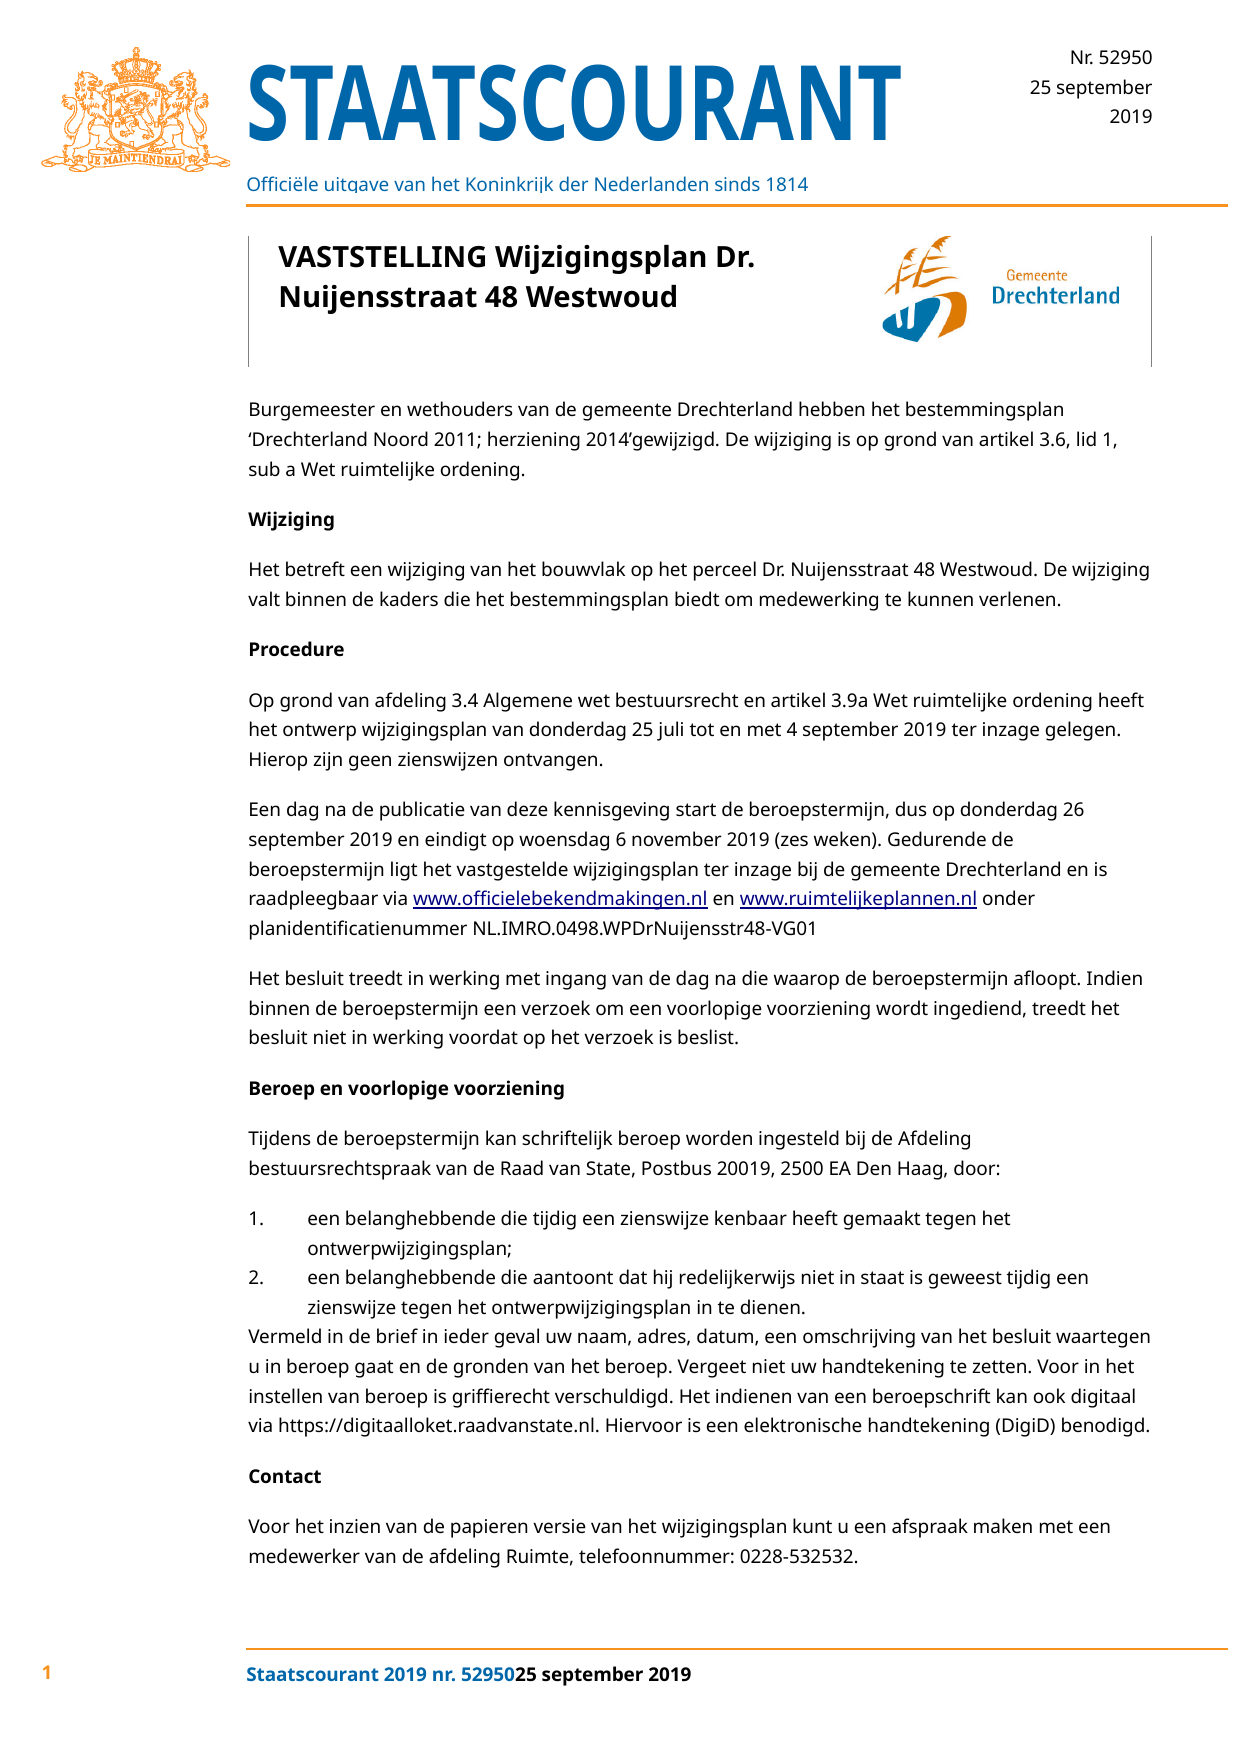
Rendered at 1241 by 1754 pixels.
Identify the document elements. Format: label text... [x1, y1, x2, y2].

text Procedure [248, 637, 1152, 662]
list een belanghebbende die tijdig een zienswijze kenbaar heeft gemaakt tegen het ontwerpwijzigingsplan; [248, 1205, 1152, 1261]
text Tijdens de beroepstermijn kan schriftelijk beroep worden ingesteld bij de Afdeling bestuursrechtspraak van de Raad van State, Postbus 20019, 2500 EA Den Haag, door: [248, 1125, 1152, 1181]
text Contact [248, 1463, 1152, 1488]
table_header VASTSTELLING Wijzigingsplan Dr. Nuijensstraat 48 Westwoud [249, 236, 850, 367]
text Wijziging [248, 506, 1152, 532]
picture [882, 236, 1119, 342]
text Op grond van afdeling 3.4 Algemene wet bestuursrecht en artikel 3.9a Wet ruimtelijke ordening heeft het ontwerp wijzigingsplan van donderdag 25 juli tot en met 4 september 2019 ter inzage gelegen. Hierop zijn geen zienswijzen ontvangen. [248, 687, 1152, 772]
text Een dag na de publicatie van deze kennisgeving start de beroepstermijn, dus op donderdag 26 september 2019 en eindigt op woensdag 6 november 2019 (zes weken). Gedurende de beroepstermijn ligt het vastgestelde wijzigingsplan ter inzage bij de gemeente Drechterland en is raadpleegbaar via www.officielebekendmakingen.nl en www.ruimtelijkeplannen.nl onder planidentificatienummer NL.IMRO.0498.WPDrNuijensstr48-VG01 [248, 797, 1152, 941]
text Vermeld in de brief in ieder geval uw naam, adres, datum, een omschrijving van het besluit waartegen u in beroep gaat en de gronden van het beroep. Vergeet niet uw handtekening te zetten. Voor in het instellen van beroep is griffierecht verschuldigd. Het indienen van een beroepschrift kan ook digitaal via https://digitaalloket.raadvanstate.nl. Hiervoor is een elektronische handtekening (DigiD) benodigd. [248, 1324, 1152, 1438]
picture [882, 329, 911, 342]
picture [41, 47, 231, 172]
text Het besluit treedt in werking met ingang van de dag na die waarop de beroepstermijn afloopt. Indien binnen de beroepstermijn een verzoek om een voorlopige voorziening wordt ingediend, treedt het besluit niet in werking voordat op het verzoek is beslist. [248, 965, 1152, 1050]
text Burgemeester en wethouders van de gemeente Drechterland hebben het bestemmingsplan ‘Drechterland Noord 2011; herziening 2014’gewijzigd. De wijziging is op grond van artikel 3.6, lid 1, sub a Wet ruimtelijke ordening. [248, 397, 1152, 481]
text Het betreft een wijziging van het bouwvlak op het perceel Dr. Nuijensstraat 48 Westwoud. De wijziging valt binnen de kaders die het bestemmingsplan biedt om medewerking te kunnen verlenen. [248, 557, 1152, 612]
text Beroep en voorlopige voorziening [248, 1075, 1152, 1101]
list een belanghebbende die aantoont dat hij redelijkerwijs niet in staat is geweest tijdig een zienswijze tegen het ontwerpwijzigingsplan in te dienen. [248, 1264, 1152, 1320]
table_header [850, 236, 1151, 367]
text Voor het inzien van de papieren versie van het wijzigingsplan kunt u een afspraak maken met een medewerker van de afdeling Ruimte, telefoonnummer: 0228-532532. [248, 1513, 1152, 1568]
